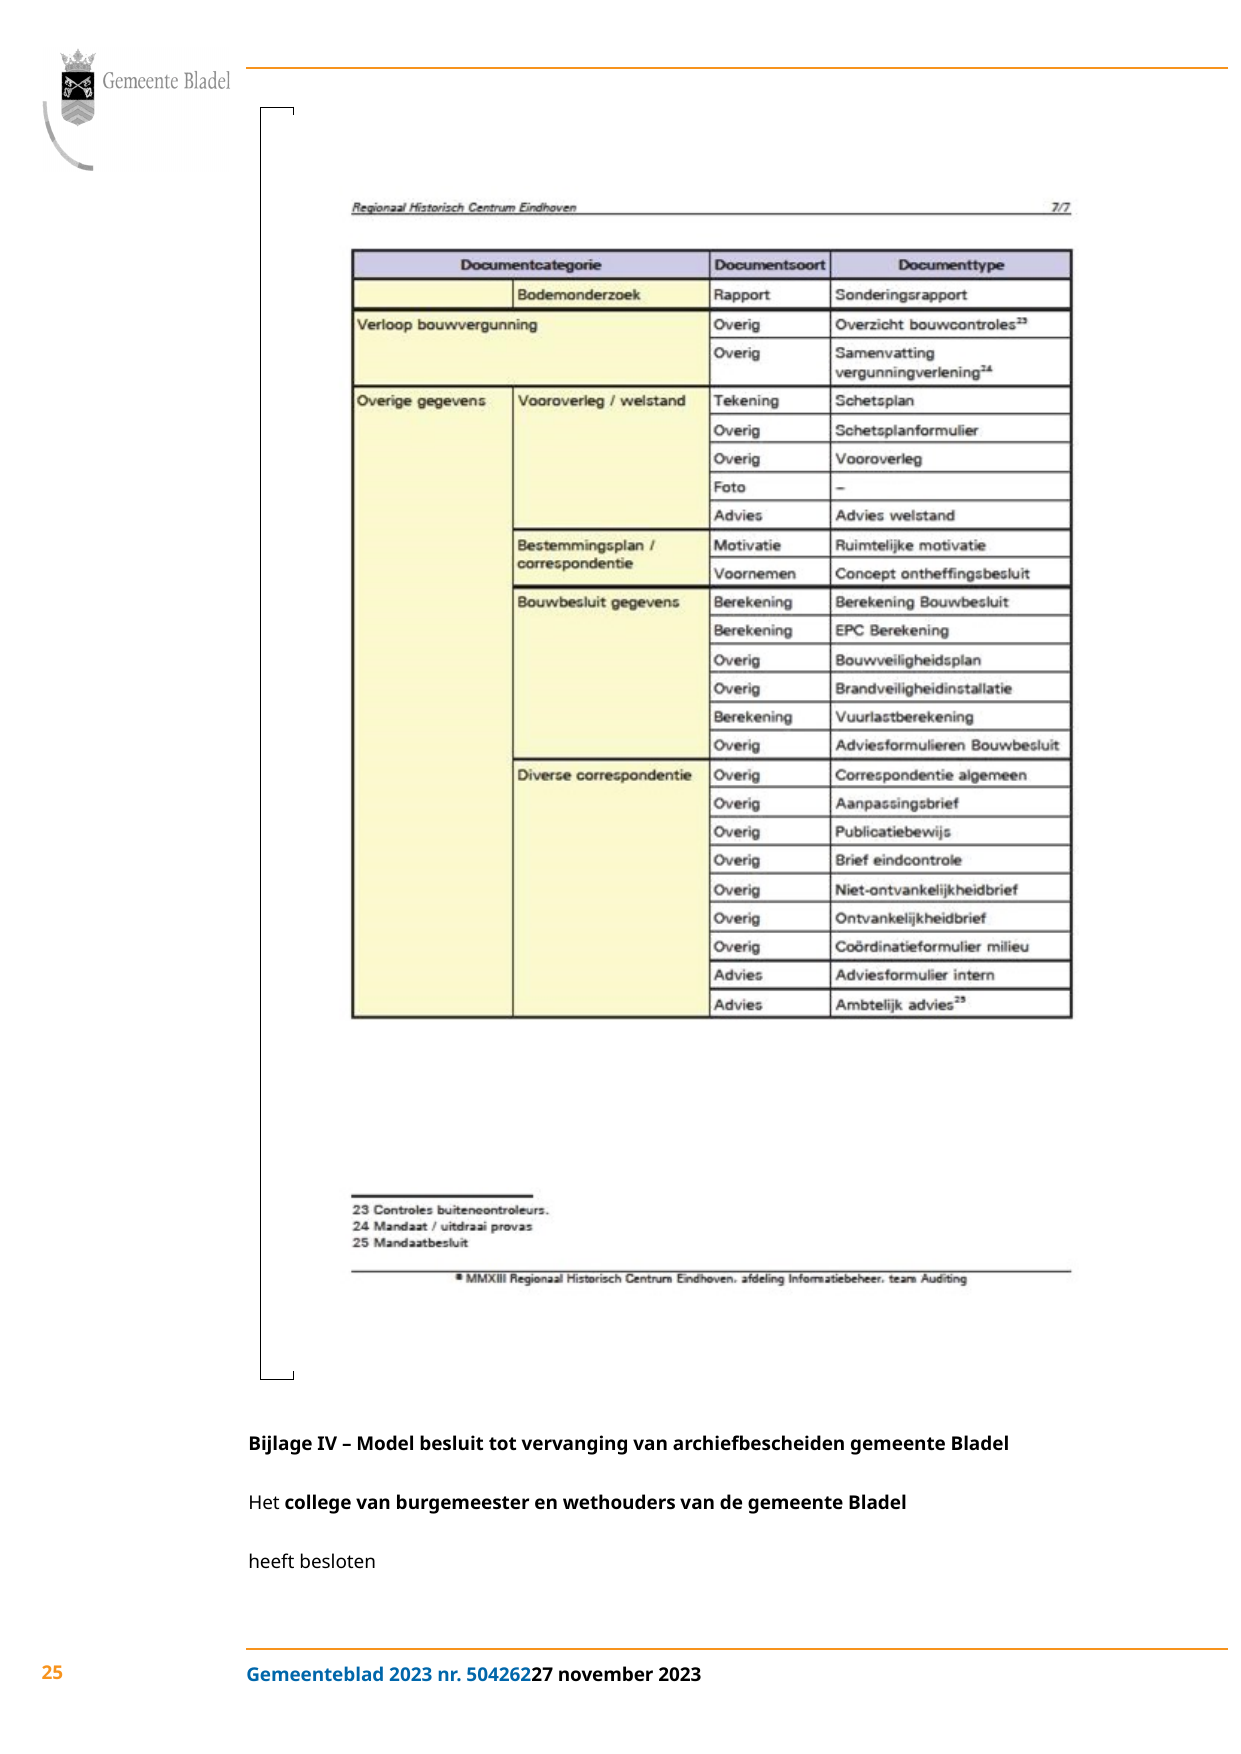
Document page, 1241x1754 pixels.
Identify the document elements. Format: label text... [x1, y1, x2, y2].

text Bijlage IV – Model besluit tot vervanging van archiefbescheiden gemeente Bladel [248, 1430, 1152, 1456]
picture [41, 47, 231, 172]
text heeft besloten [248, 1549, 1152, 1574]
picture [268, 115, 1155, 1371]
text Het college van burgemeester en wethouders van de gemeente Bladel [248, 1489, 1152, 1515]
